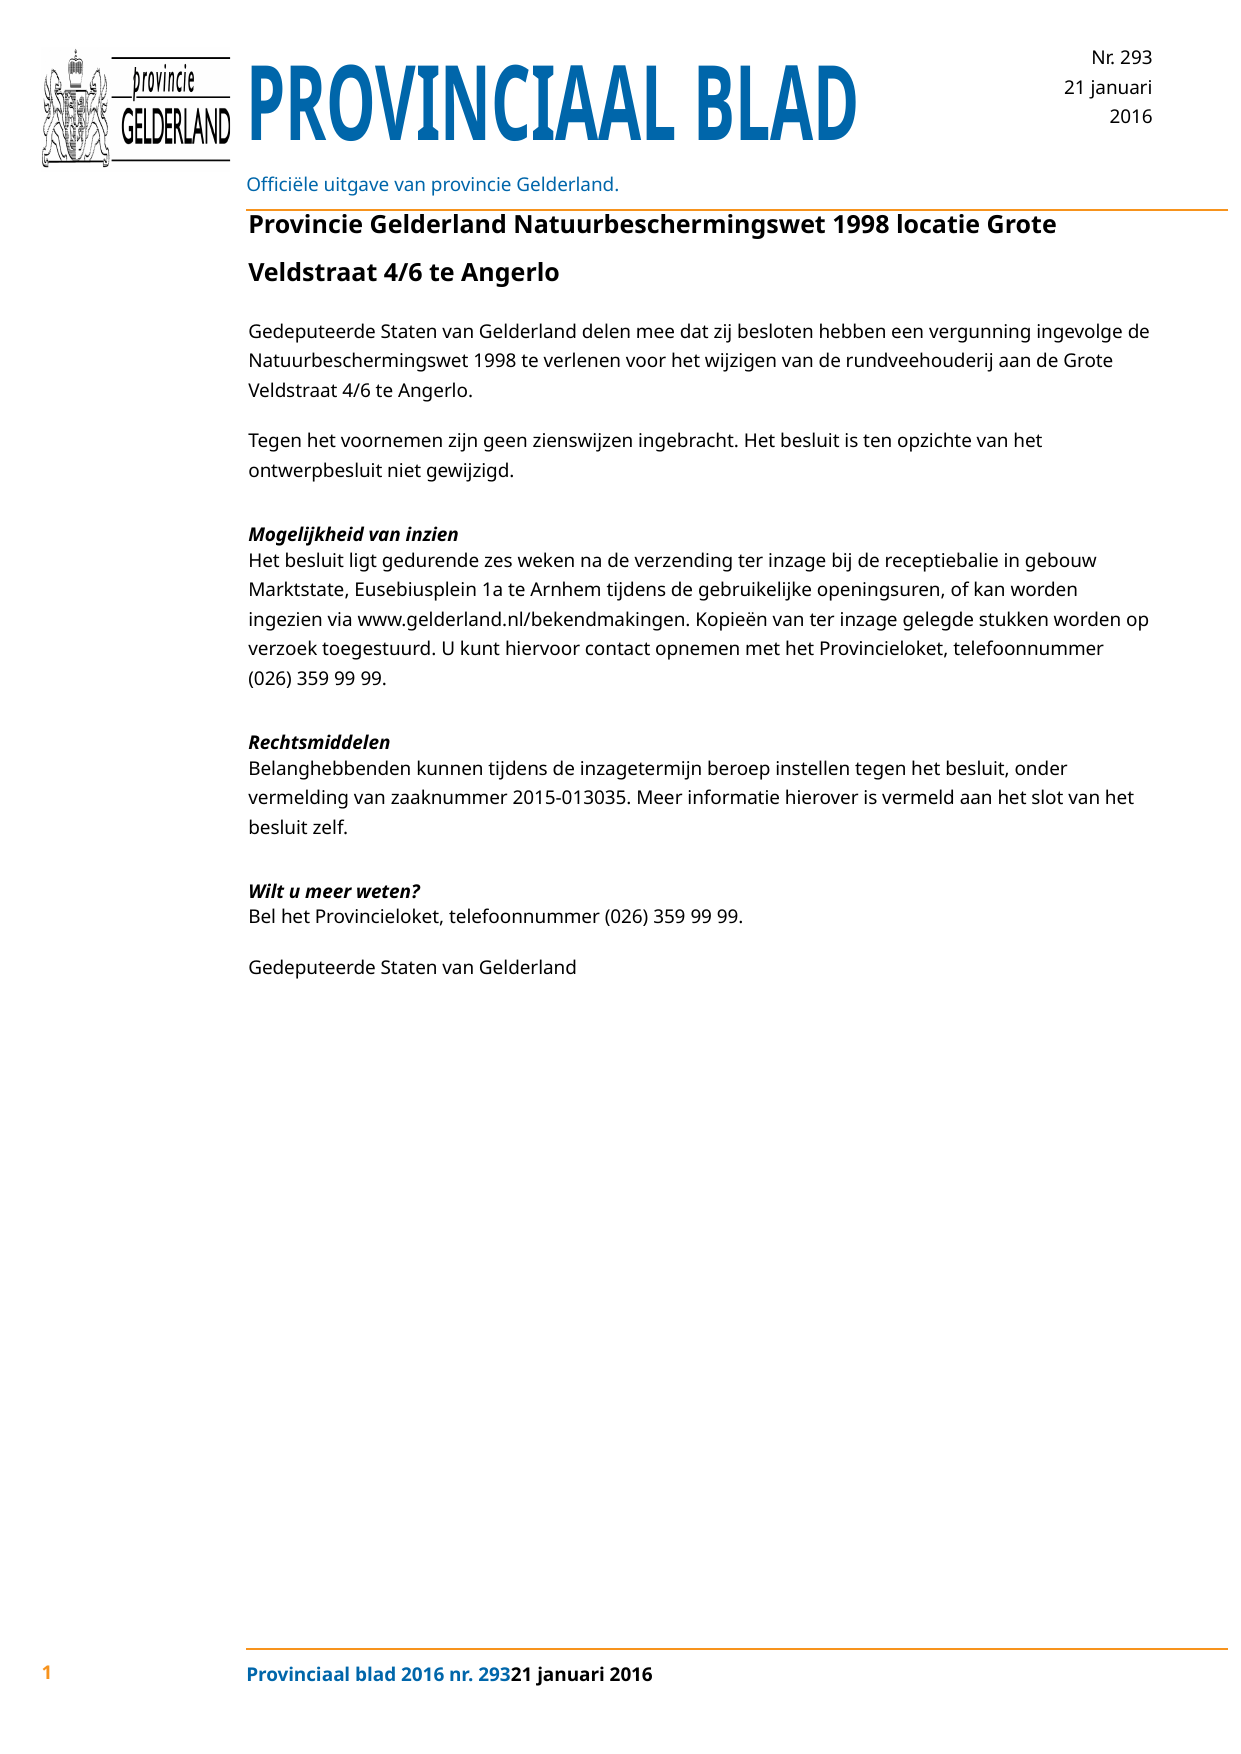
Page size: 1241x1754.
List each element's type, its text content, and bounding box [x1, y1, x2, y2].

text Provincie Gelderland Natuurbeschermingswet 1998 locatie Grote Veldstraat 4/6 te Angerlo [248, 211, 1152, 288]
text Gedeputeerde Staten van Gelderland delen mee dat zij besloten hebben een vergunning ingevolge de Natuurbeschermingswet 1998 te verlenen voor het wijzigen van de rundveehouderij aan de Grote Veldstraat 4/6 te Angerlo. [248, 318, 1152, 403]
text Het besluit ligt gedurende zes weken na de verzending ter inzage bij de receptiebalie in gebouw Marktstate, Eusebiusplein 1a te Arnhem tijdens de gebruikelijke openingsuren, of kan worden ingezien via www.gelderland.nl/bekendmakingen. Kopieën van ter inzage gelegde stukken worden op verzoek toegestuurd. U kunt hiervoor contact opnemen met het Provincieloket, telefoonnummer (026) 359 99 99. [248, 547, 1152, 691]
picture [41, 47, 231, 172]
text Gedeputeerde Staten van Gelderland [248, 954, 1152, 980]
text Wilt u meer weten? [248, 878, 1152, 904]
text Bel het Provincieloket, telefoonnummer (026) 359 99 99. [248, 904, 1152, 929]
text Tegen het voornemen zijn geen zienswijzen ingebracht. Het besluit is ten opzichte van het ontwerpbesluit niet gewijzigd. [248, 427, 1152, 483]
text Rechtsmiddelen [248, 729, 1152, 755]
text Belanghebbenden kunnen tijdens de inzagetermijn beroep instellen tegen het besluit, onder vermelding van zaaknummer 2015-013035. Meer informatie hierover is vermeld aan het slot van het besluit zelf. [248, 755, 1152, 840]
text Mogelijkheid van inzien [248, 521, 1152, 547]
